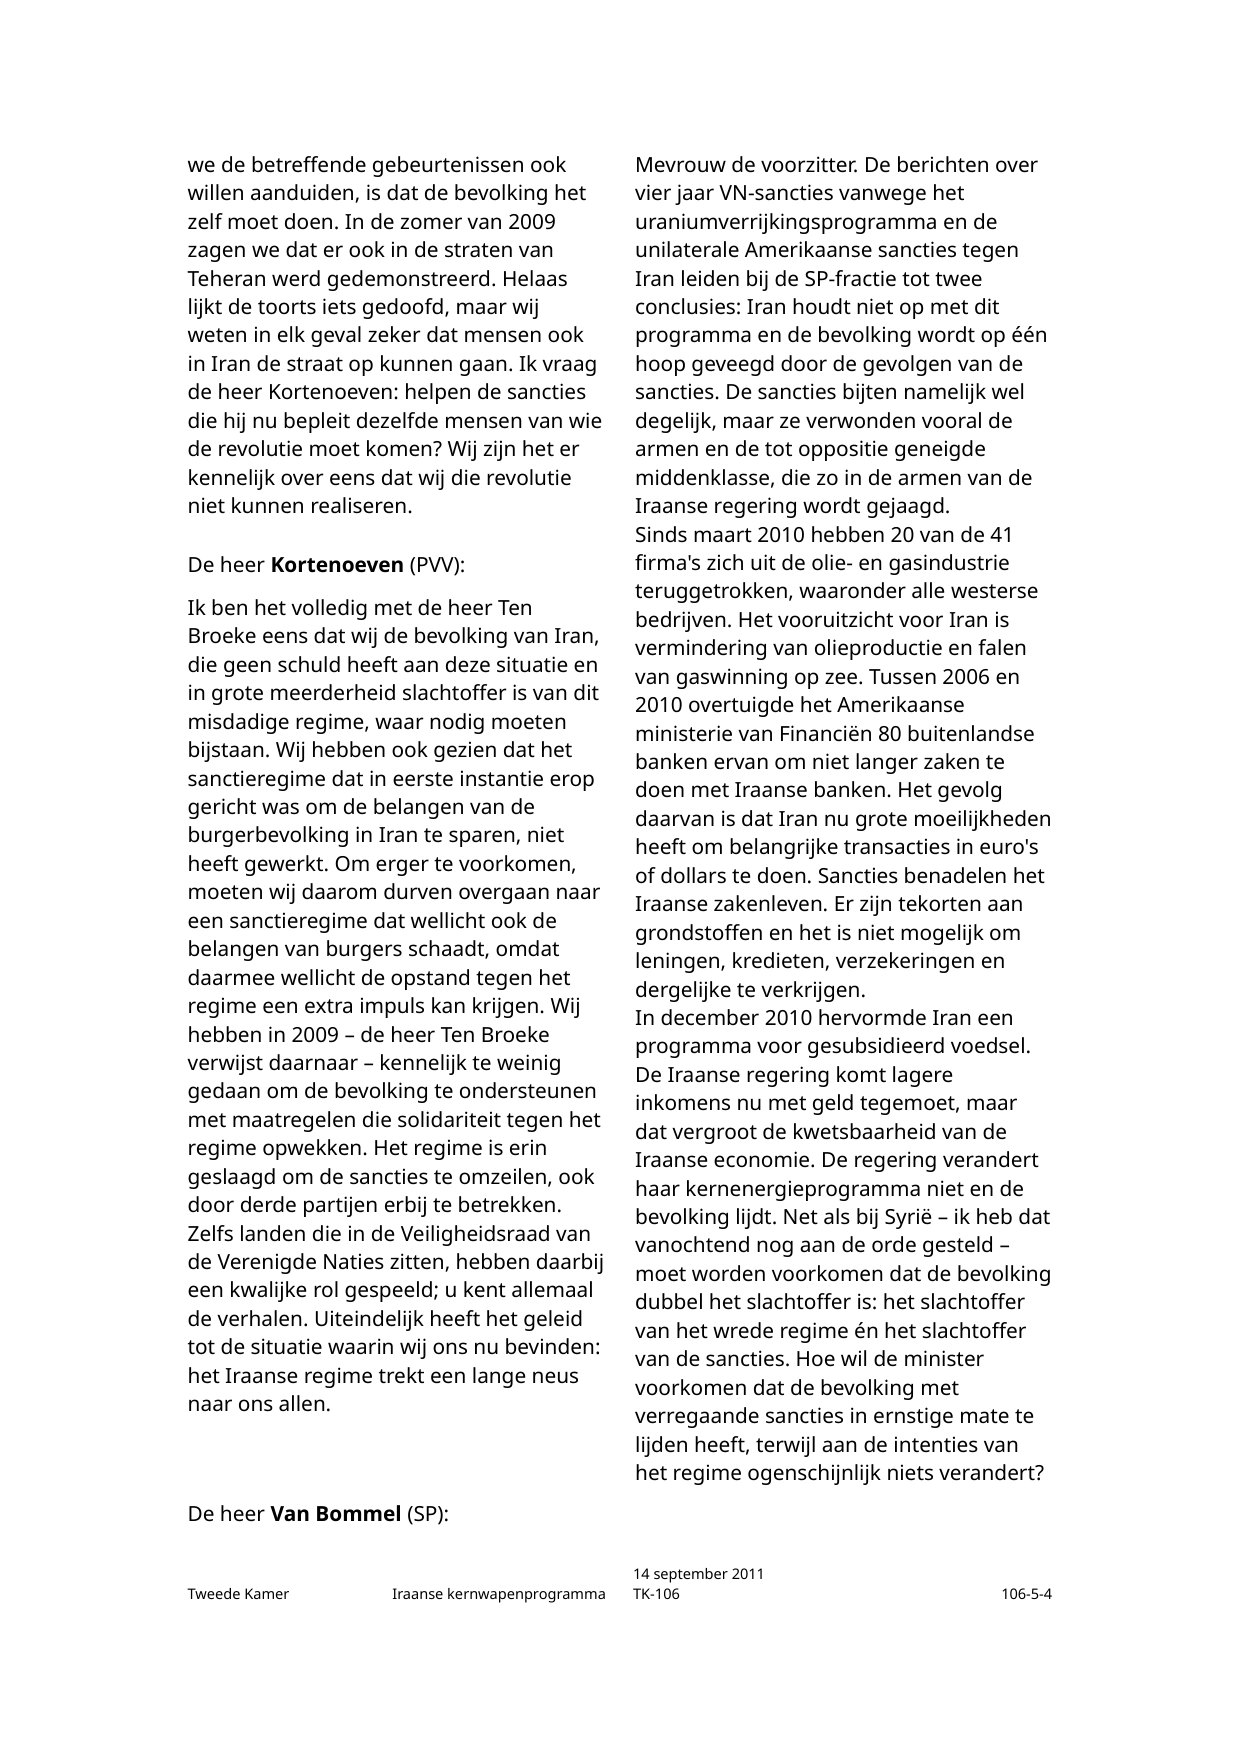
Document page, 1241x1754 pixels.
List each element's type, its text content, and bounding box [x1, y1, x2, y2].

text De heer Van Bommel (SP): [187, 1499, 605, 1527]
text  [187, 1448, 605, 1476]
text we de betreffende gebeurtenissen ook willen aanduiden, is dat de bevolking het zelf moet doen. In de zomer van 2009 zagen we dat er ook in de straten van Teheran werd gedemonstreerd. Helaas lijkt de toorts iets gedoofd, maar wij weten in elk geval zeker dat mensen ook in Iran de straat op kunnen gaan. Ik vraag de heer Kortenoeven: helpen de sancties die hij nu bepleit dezelfde mensen van wie de revolutie moet komen? Wij zijn het er kennelijk over eens dat wij die revolutie niet kunnen realiseren. [187, 150, 605, 520]
text De heer Kortenoeven (PVV): [187, 550, 605, 578]
text In december 2010 hervormde Iran een programma voor gesubsidieerd voedsel. De Iraanse regering komt lagere inkomens nu met geld tegemoet, maar dat vergroot de kwetsbaarheid van de Iraanse economie. De regering verandert haar kernenergieprogramma niet en de bevolking lijdt. Net als bij Syrië – ik heb dat vanochtend nog aan de orde gesteld – moet worden voorkomen dat de bevolking dubbel het slachtoffer is: het slachtoffer van het wrede regime én het slachtoffer van de sancties. Hoe wil de minister voorkomen dat de bevolking met verregaande sancties in ernstige mate te lijden heeft, terwijl aan de intenties van het regime ogenschijnlijk niets verandert? [635, 1003, 1053, 1487]
text Sinds maart 2010 hebben 20 van de 41 firma's zich uit de olie- en gasindustrie teruggetrokken, waaronder alle westerse bedrijven. Het vooruitzicht voor Iran is vermindering van olieproductie en falen van gaswinning op zee. Tussen 2006 en 2010 overtuigde het Amerikaanse ministerie van Financiën 80 buitenlandse banken ervan om niet langer zaken te doen met Iraanse banken. Het gevolg daarvan is dat Iran nu grote moeilijkheden heeft om belangrijke transacties in euro's of dollars te doen. Sancties benadelen het Iraanse zakenleven. Er zijn tekorten aan grondstoffen en het is niet mogelijk om leningen, kredieten, verzekeringen en dergelijke te verkrijgen. [635, 520, 1053, 1003]
text Mevrouw de voorzitter. De berichten over vier jaar VN-sancties vanwege het uraniumverrijkingsprogramma en de unilaterale Amerikaanse sancties tegen Iran leiden bij de SP-fractie tot twee conclusies: Iran houdt niet op met dit programma en de bevolking wordt op één hoop geveegd door de gevolgen van de sancties. De sancties bijten namelijk wel degelijk, maar ze verwonden vooral de armen en de tot oppositie geneigde middenklasse, die zo in de armen van de Iraanse regering wordt gejaagd. [635, 150, 1053, 520]
text Ik ben het volledig met de heer Ten Broeke eens dat wij de bevolking van Iran, die geen schuld heeft aan deze situatie en in grote meerderheid slachtoffer is van dit misdadige regime, waar nodig moeten bijstaan. Wij hebben ook gezien dat het sanctieregime dat in eerste instantie erop gericht was om de belangen van de burgerbevolking in Iran te sparen, niet heeft gewerkt. Om erger te voorkomen, moeten wij daarom durven overgaan naar een sanctieregime dat wellicht ook de belangen van burgers schaadt, omdat daarmee wellicht de opstand tegen het regime een extra impuls kan krijgen. Wij hebben in 2009 – de heer Ten Broeke verwijst daarnaar – kennelijk te weinig gedaan om de bevolking te ondersteunen met maatregelen die solidariteit tegen het regime opwekken. Het regime is erin geslaagd om de sancties te omzeilen, ook door derde partijen erbij te betrekken. Zelfs landen die in de Veiligheidsraad van de Verenigde Naties zitten, hebben daarbij een kwalijke rol gespeeld; u kent allemaal de verhalen. Uiteindelijk heeft het geleid tot de situatie waarin wij ons nu bevinden: het Iraanse regime trekt een lange neus naar ons allen. [187, 593, 605, 1418]
